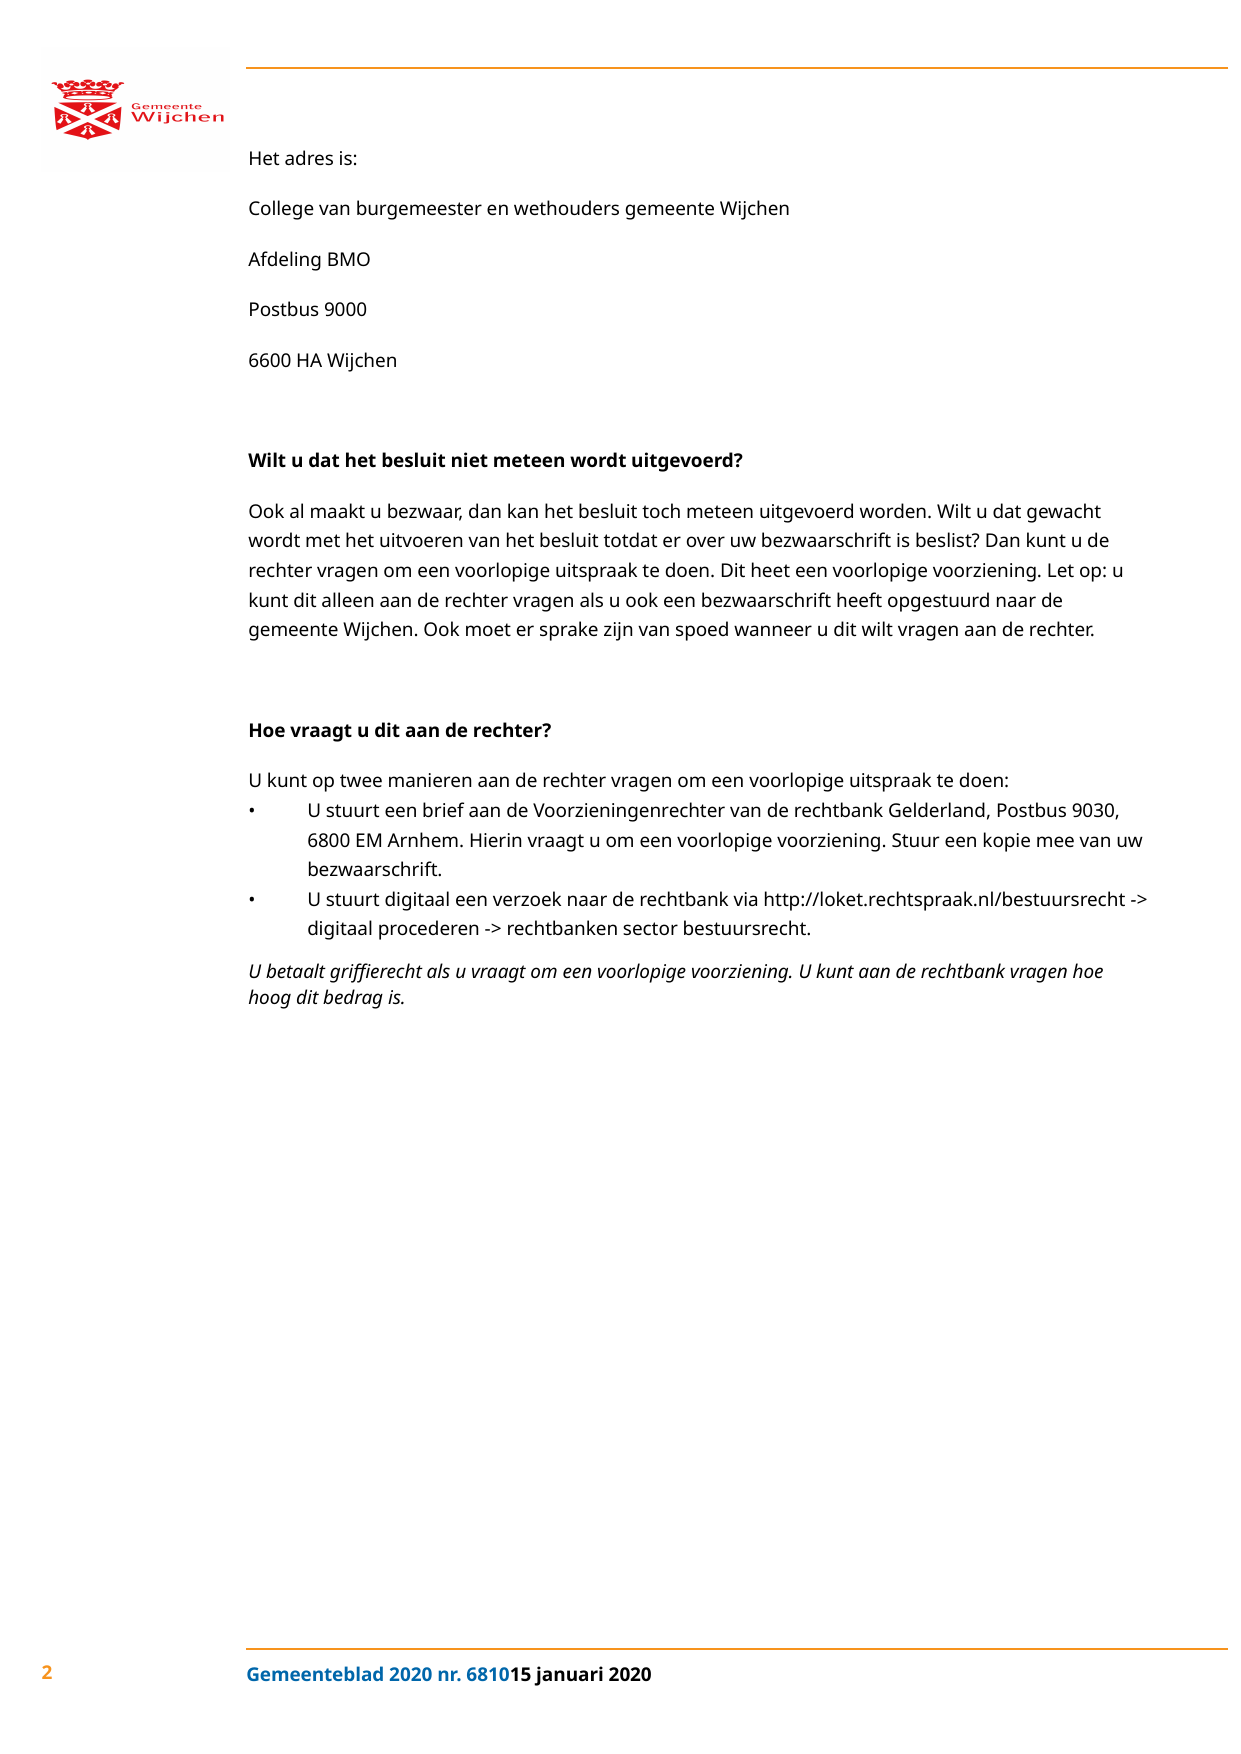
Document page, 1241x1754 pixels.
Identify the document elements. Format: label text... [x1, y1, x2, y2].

text Het adres is: [248, 145, 1152, 171]
text Afdeling BMO [248, 246, 1152, 272]
text U betaalt griffierecht als u vraagt om een voorlopige voorziening. U kunt aan de rechtbank vragen hoe hoog dit bedrag is. [248, 959, 1152, 1010]
text 6600 HA Wijchen [248, 347, 1152, 373]
text Ook al maakt u bezwaar, dan kan het besluit toch meteen uitgevoerd worden. Wilt u dat gewacht wordt met het uitvoeren van het besluit totdat er over uw bezwaarschrift is beslist? Dan kunt u de rechter vragen om een voorlopige uitspraak te doen. Dit heet een voorlopige voorziening. Let op: u kunt dit alleen aan de rechter vragen als u ook een bezwaarschrift heeft opgestuurd naar de gemeente Wijchen. Ook moet er sprake zijn van spoed wanneer u dit wilt vragen aan de rechter. [248, 498, 1152, 642]
text U kunt op twee manieren aan de rechter vragen om een voorlopige uitspraak te doen: [248, 768, 1152, 793]
list U stuurt digitaal een verzoek naar de rechtbank via http://loket.rechtspraak.nl/bestuursrecht -> digitaal procederen -> rechtbanken sector bestuursrecht. [248, 886, 1152, 941]
list U stuurt een brief aan de Voorzieningenrechter van de rechtbank Gelderland, Postbus 9030, 6800 EM Arnhem. Hierin vraagt u om een voorlopige voorziening. Stuur een kopie mee van uw bezwaarschrift. [248, 797, 1152, 882]
text Wilt u dat het besluit niet meteen wordt uitgevoerd? [248, 448, 1152, 473]
text Hoe vraagt u dit aan de rechter? [248, 717, 1152, 743]
picture [41, 47, 231, 172]
text Postbus 9000 [248, 296, 1152, 322]
text College van burgemeester en wethouders gemeente Wijchen [248, 196, 1152, 221]
